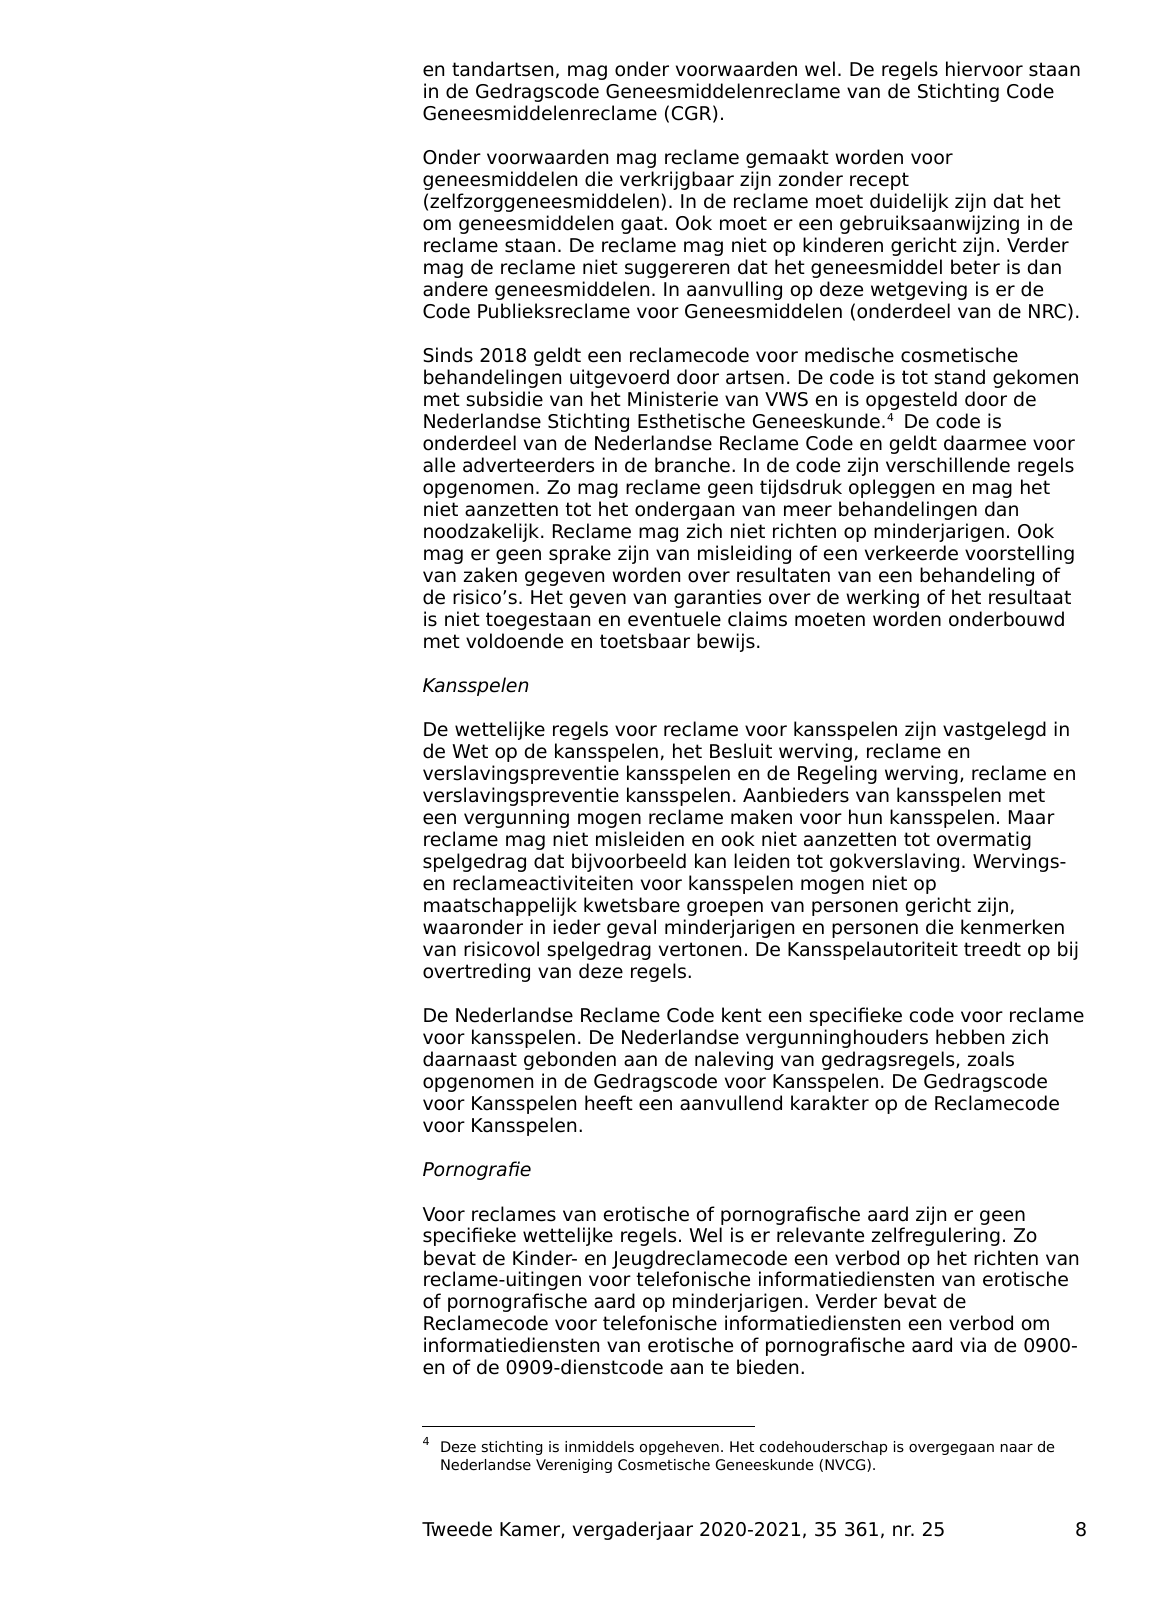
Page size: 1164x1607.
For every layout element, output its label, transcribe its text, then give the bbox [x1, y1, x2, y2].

text Sinds 2018 geldt een reclamecode voor medische cosmetische behandelingen uitgevoerd door artsen. De code is tot stand gekomen met subsidie van het Ministerie van VWS en is opgesteld door de Nederlandse Stichting Esthetische Geneeskunde. De code is onderdeel van de Nederlandse Reclame Code en geldt daarmee voor alle adverteerders in de branche. In de code zijn verschillende regels opgenomen. Zo mag reclame geen tijdsdruk opleggen en mag het niet aanzetten tot het ondergaan van meer behandelingen dan noodzakelijk. Reclame mag zich niet richten op minderjarigen. Ook mag er geen sprake zijn van misleiding of een verkeerde voorstelling van zaken gegeven worden over resultaten van een behandeling of de risico’s. Het geven van garanties over de werking of het resultaat is niet toegestaan en eventuele claims moeten worden onderbouwd met voldoende en toetsbaar bewijs. [422, 345, 1087, 653]
text Voor reclames van erotische of pornografische aard zijn er geen specifieke wettelijke regels. Wel is er relevante zelfregulering. Zo bevat de Kinder- en Jeugdreclamecode een verbod op het richten van reclame-uitingen voor telefonische informatiediensten van erotische of pornografische aard op minderjarigen. Verder bevat de Reclamecode voor telefonische informatiediensten een verbod om informatiediensten van erotische of pornografische aard via de 0900- en of de 0909-dienstcode aan te bieden. [422, 1203, 1087, 1379]
subtitle Pornografie [422, 1159, 1087, 1181]
text De wettelijke regels voor reclame voor kansspelen zijn vastgelegd in de Wet op de kansspelen, het Besluit werving, reclame en verslavingspreventie kansspelen en de Regeling werving, reclame en verslavingspreventie kansspelen. Aanbieders van kansspelen met een vergunning mogen reclame maken voor hun kansspelen. Maar reclame mag niet misleiden en ook niet aanzetten tot overmatig spelgedrag dat bijvoorbeeld kan leiden tot gokverslaving. Wervings- en reclameactiviteiten voor kansspelen mogen niet op maatschappelijk kwetsbare groepen van personen gericht zijn, waaronder in ieder geval minderjarigen en personen die kenmerken van risicovol spelgedrag vertonen. De Kansspelautoriteit treedt op bij overtreding van deze regels. [422, 719, 1087, 983]
text en tandartsen, mag onder voorwaarden wel. De regels hiervoor staan in de Gedragscode Geneesmiddelenreclame van de Stichting Code Geneesmiddelenreclame (CGR). [422, 59, 1087, 125]
text De Nederlandse Reclame Code kent een specifieke code voor reclame voor kansspelen. De Nederlandse vergunninghouders hebben zich daarnaast gebonden aan de naleving van gedragsregels, zoals opgenomen in de Gedragscode voor Kansspelen. De Gedragscode voor Kansspelen heeft een aanvullend karakter op de Reclamecode voor Kansspelen. [422, 1005, 1087, 1137]
subtitle Kansspelen [422, 675, 1087, 697]
text Deze stichting is inmiddels opgeheven. Het codehouderschap is overgegaan naar de Nederlandse Vereniging Cosmetische Geneeskunde (NVCG). [422, 1435, 1087, 1474]
text Onder voorwaarden mag reclame gemaakt worden voor geneesmiddelen die verkrijgbaar zijn zonder recept (zelfzorggeneesmiddelen). In de reclame moet duidelijk zijn dat het om geneesmiddelen gaat. Ook moet er een gebruiksaanwijzing in de reclame staan. De reclame mag niet op kinderen gericht zijn. Verder mag de reclame niet suggereren dat het geneesmiddel beter is dan andere geneesmiddelen. In aanvulling op deze wetgeving is er de Code Publieksreclame voor Geneesmiddelen (onderdeel van de NRC). [422, 147, 1087, 323]
